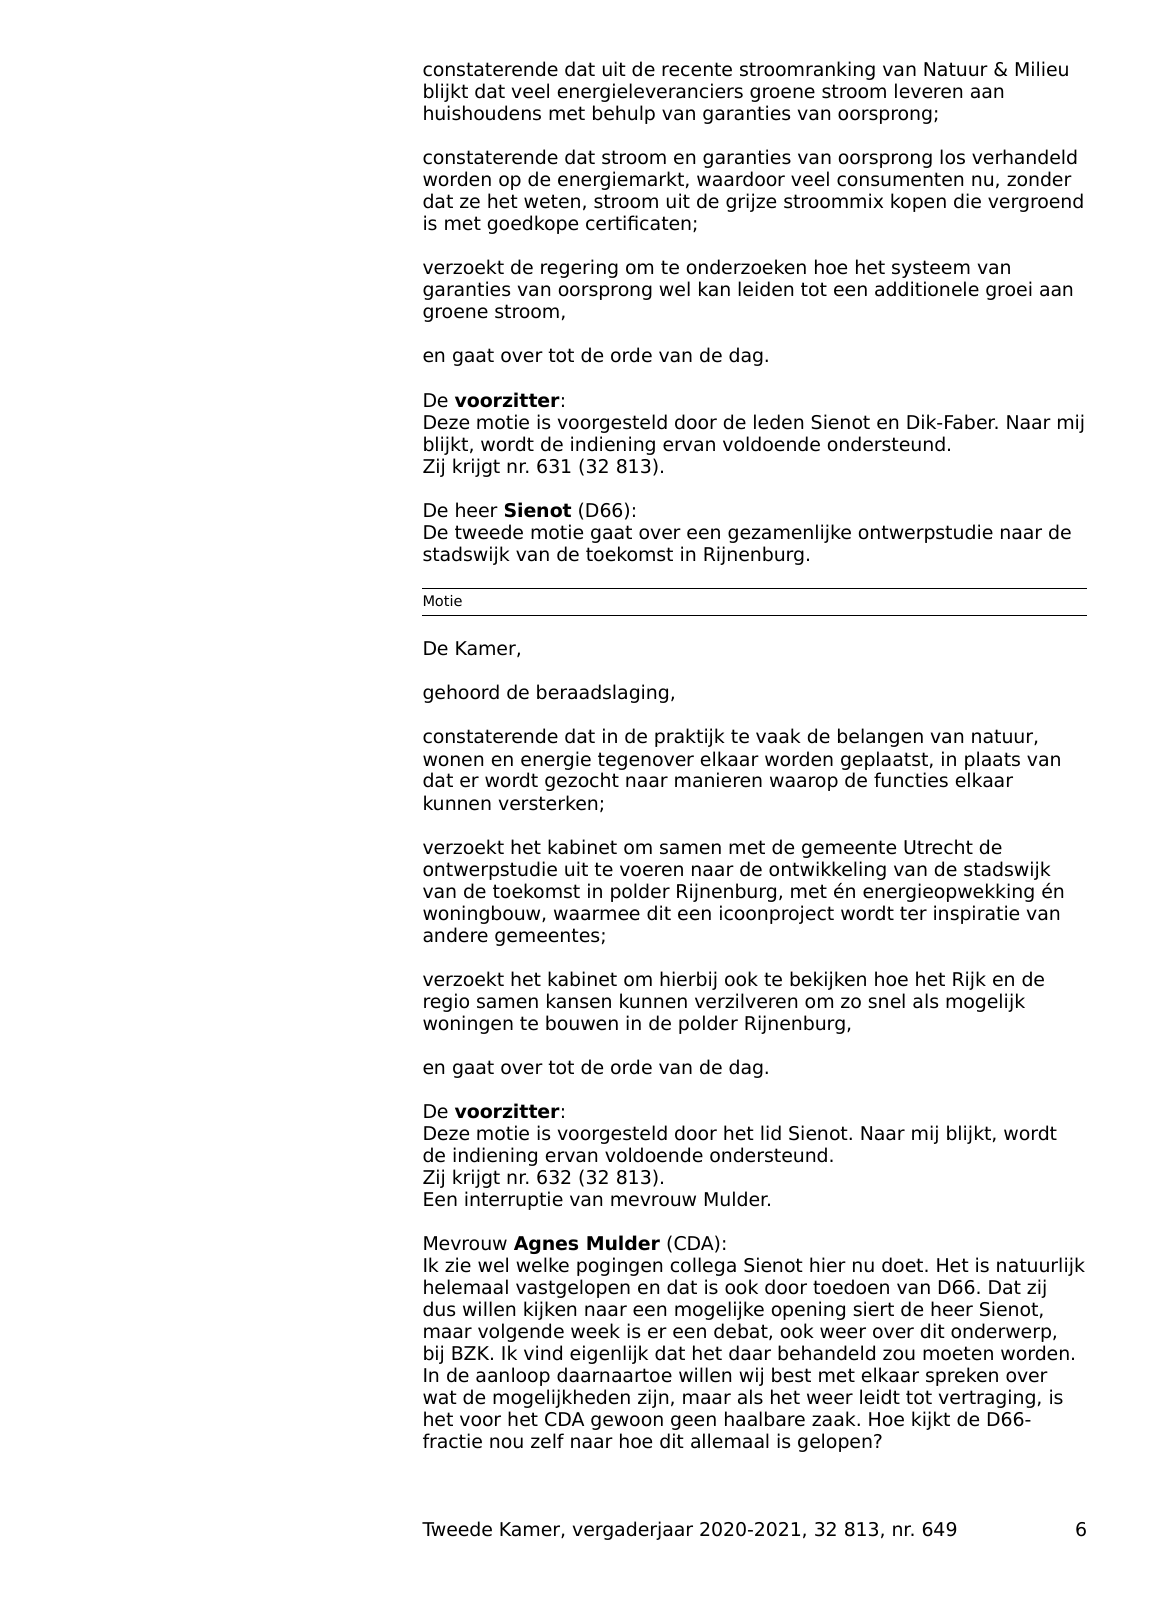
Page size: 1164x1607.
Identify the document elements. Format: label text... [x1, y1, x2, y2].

text verzoekt de regering om te onderzoeken hoe het systeem van garanties van oorsprong wel kan leiden tot een additionele groei aan groene stroom, [422, 257, 1087, 323]
text De Kamer, [422, 638, 1087, 660]
text Mevrouw Agnes Mulder (CDA): [422, 1233, 1087, 1255]
text De voorzitter: [422, 1101, 1087, 1123]
text Zij krijgt nr. 631 (32 813). [422, 456, 1087, 477]
text Ik zie wel welke pogingen collega Sienot hier nu doet. Het is natuurlijk helemaal vastgelopen en dat is ook door toedoen van D66. Dat zij dus willen kijken naar een mogelijke opening siert de heer Sienot, maar volgende week is er een debat, ook weer over dit onderwerp, bij BZK. Ik vind eigenlijk dat het daar behandeld zou moeten worden. In de aanloop daarnaartoe willen wij best met elkaar spreken over wat de mogelijkheden zijn, maar als het weer leidt tot vertraging, is het voor het CDA gewoon geen haalbare zaak. Hoe kijkt de D66-fractie nou zelf naar hoe dit allemaal is gelopen? [422, 1255, 1087, 1453]
text De tweede motie gaat over een gezamenlijke ontwerpstudie naar de stadswijk van de toekomst in Rijnenburg. [422, 522, 1087, 566]
text De voorzitter: [422, 389, 1087, 412]
text Deze motie is voorgesteld door het lid Sienot. Naar mij blijkt, wordt de indiening ervan voldoende ondersteund. [422, 1123, 1087, 1167]
text constaterende dat stroom en garanties van oorsprong los verhandeld worden op de energiemarkt, waardoor veel consumenten nu, zonder dat ze het weten, stroom uit de grijze stroommix kopen die vergroend is met goedkope certificaten; [422, 147, 1087, 235]
text en gaat over tot de orde van de dag. [422, 1057, 1087, 1079]
text verzoekt het kabinet om hierbij ook te bekijken hoe het Rijk en de regio samen kansen kunnen verzilveren om zo snel als mogelijk woningen te bouwen in de polder Rijnenburg, [422, 969, 1087, 1034]
text constaterende dat in de praktijk te vaak de belangen van natuur, wonen en energie tegenover elkaar worden geplaatst, in plaats van dat er wordt gezocht naar manieren waarop de functies elkaar kunnen versterken; [422, 726, 1087, 814]
text verzoekt het kabinet om samen met de gemeente Utrecht de ontwerpstudie uit te voeren naar de ontwikkeling van de stadswijk van de toekomst in polder Rijnenburg, met én energieopwekking én woningbouw, waarmee dit een icoonproject wordt ter inspiratie van andere gemeentes; [422, 837, 1087, 946]
text constaterende dat uit de recente stroomranking van Natuur & Milieu blijkt dat veel energieleveranciers groene stroom leveren aan huishoudens met behulp van garanties van oorsprong; [422, 59, 1087, 125]
text De heer Sienot (D66): [422, 500, 1087, 522]
text gehoord de beraadslaging, [422, 682, 1087, 704]
text Een interruptie van mevrouw Mulder. [422, 1189, 1087, 1211]
table_header Motie [422, 589, 1087, 615]
text Zij krijgt nr. 632 (32 813). [422, 1167, 1087, 1189]
text Deze motie is voorgesteld door de leden Sienot en Dik-Faber. Naar mij blijkt, wordt de indiening ervan voldoende ondersteund. [422, 412, 1087, 456]
text en gaat over tot de orde van de dag. [422, 345, 1087, 367]
